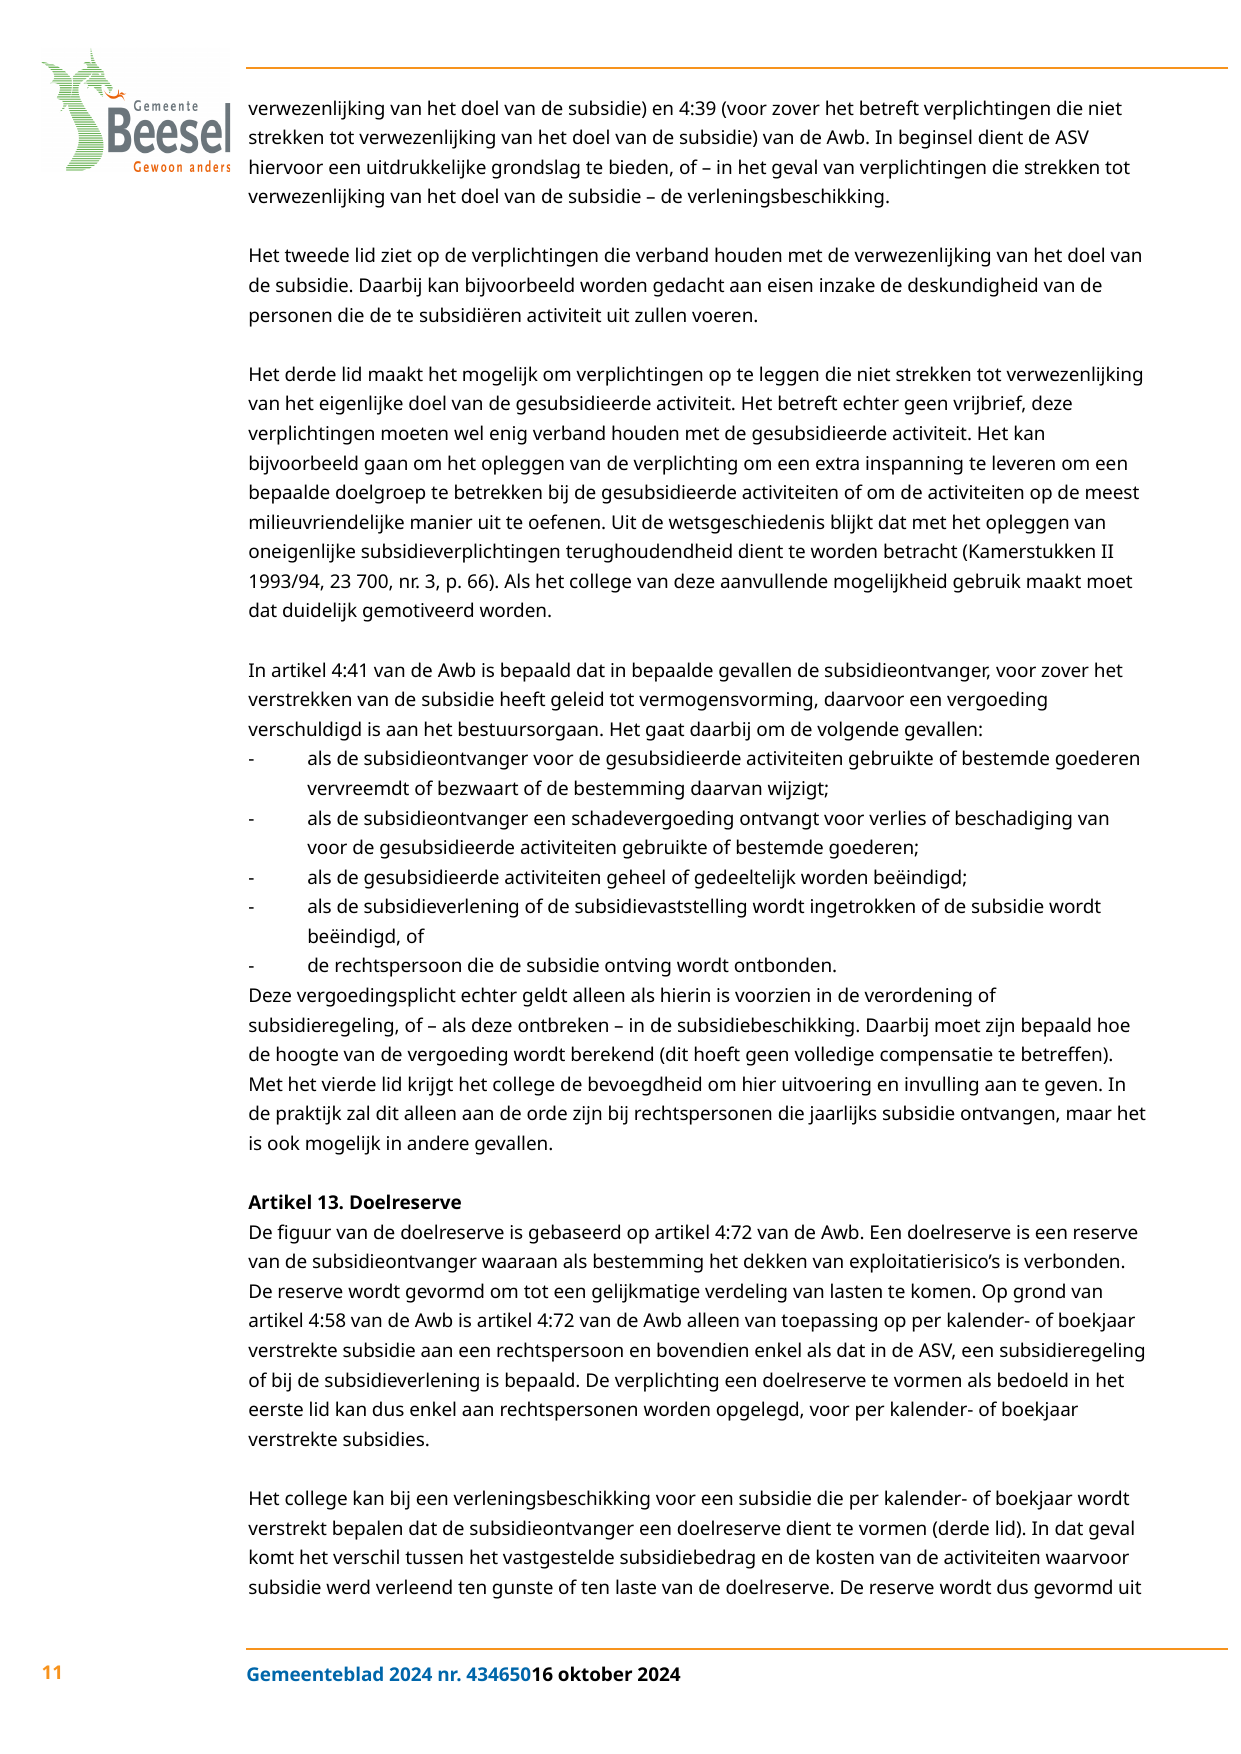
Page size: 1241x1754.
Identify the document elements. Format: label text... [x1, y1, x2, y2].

list als de subsidieontvanger voor de gesubsidieerde activiteiten gebruikte of bestemde goederen vervreemdt of bezwaart of de bestemming daarvan wijzigt; [248, 746, 1152, 801]
text Het tweede lid ziet op de verplichtingen die verband houden met de verwezenlijking van het doel van de subsidie. Daarbij kan bijvoorbeeld worden gedacht aan eisen inzake de deskundigheid van de personen die de te subsidiëren activiteit uit zullen voeren. [248, 243, 1152, 328]
text verwezenlijking van het doel van de subsidie) en 4:39 (voor zover het betreft verplichtingen die niet strekken tot verwezenlijking van het doel van de subsidie) van de Awb. In beginsel dient de ASV hiervoor een uitdrukkelijke grondslag te bieden, of – in het geval van verplichtingen die strekken tot verwezenlijking van het doel van de subsidie – de verleningsbeschikking. [248, 95, 1152, 209]
text Deze vergoedingsplicht echter geldt alleen als hierin is voorzien in de verordening of subsidieregeling, of – als deze ontbreken – in de subsidiebeschikking. Daarbij moet zijn bepaald hoe de hoogte van de vergoeding wordt berekend (dit hoeft geen volledige compensatie te betreffen). Met het vierde lid krijgt het college de bevoegdheid om hier uitvoering en invulling aan te geven. In de praktijk zal dit alleen aan de orde zijn bij rechtspersonen die jaarlijks subsidie ontvangen, maar het is ook mogelijk in andere gevallen. [248, 982, 1152, 1156]
picture [41, 47, 231, 172]
text Artikel 13. Doelreserve [248, 1189, 1152, 1215]
text De figuur van de doelreserve is gebaseerd op artikel 4:72 van de Awb. Een doelreserve is een reserve van de subsidieontvanger waaraan als bestemming het dekken van exploitatierisico’s is verbonden. De reserve wordt gevormd om tot een gelijkmatige verdeling van lasten te komen. Op grond van artikel 4:58 van de Awb is artikel 4:72 van de Awb alleen van toepassing op per kalender- of boekjaar verstrekte subsidie aan een rechtspersoon en bovendien enkel als dat in de ASV, een subsidieregeling of bij de subsidieverlening is bepaald. De verplichting een doelreserve te vormen als bedoeld in het eerste lid kan dus enkel aan rechtspersonen worden opgelegd, voor per kalender- of boekjaar verstrekte subsidies. [248, 1219, 1152, 1452]
list als de subsidieontvanger een schadevergoeding ontvangt voor verlies of beschadiging van voor de gesubsidieerde activiteiten gebruikte of bestemde goederen; [248, 805, 1152, 860]
text Het college kan bij een verleningsbeschikking voor een subsidie die per kalender- of boekjaar wordt verstrekt bepalen dat de subsidieontvanger een doelreserve dient te vormen (derde lid). In dat geval komt het verschil tussen het vastgestelde subsidiebedrag en de kosten van de activiteiten waarvoor subsidie werd verleend ten gunste of ten laste van de doelreserve. De reserve wordt dus gevormd uit [248, 1485, 1152, 1600]
list de rechtspersoon die de subsidie ontving wordt ontbonden. [248, 953, 1152, 978]
list als de subsidieverlening of de subsidievaststelling wordt ingetrokken of de subsidie wordt beëindigd, of [248, 893, 1152, 949]
text In artikel 4:41 van de Awb is bepaald dat in bepaalde gevallen de subsidieontvanger, voor zover het verstrekken van de subsidie heeft geleid tot vermogensvorming, daarvoor een vergoeding verschuldigd is aan het bestuursorgaan. Het gaat daarbij om de volgende gevallen: [248, 657, 1152, 742]
text Het derde lid maakt het mogelijk om verplichtingen op te leggen die niet strekken tot verwezenlijking van het eigenlijke doel van de gesubsidieerde activiteit. Het betreft echter geen vrijbrief, deze verplichtingen moeten wel enig verband houden met de gesubsidieerde activiteit. Het kan bijvoorbeeld gaan om het opleggen van de verplichting om een extra inspanning te leveren om een bepaalde doelgroep te betrekken bij de gesubsidieerde activiteiten of om de activiteiten op de meest milieuvriendelijke manier uit te oefenen. Uit de wetsgeschiedenis blijkt dat met het opleggen van oneigenlijke subsidieverplichtingen terughoudendheid dient te worden betracht (Kamerstukken II 1993/94, 23 700, nr. 3, p. 66). Als het college van deze aanvullende mogelijkheid gebruik maakt moet dat duidelijk gemotiveerd worden. [248, 361, 1152, 623]
list als de gesubsidieerde activiteiten geheel of gedeeltelijk worden beëindigd; [248, 864, 1152, 890]
